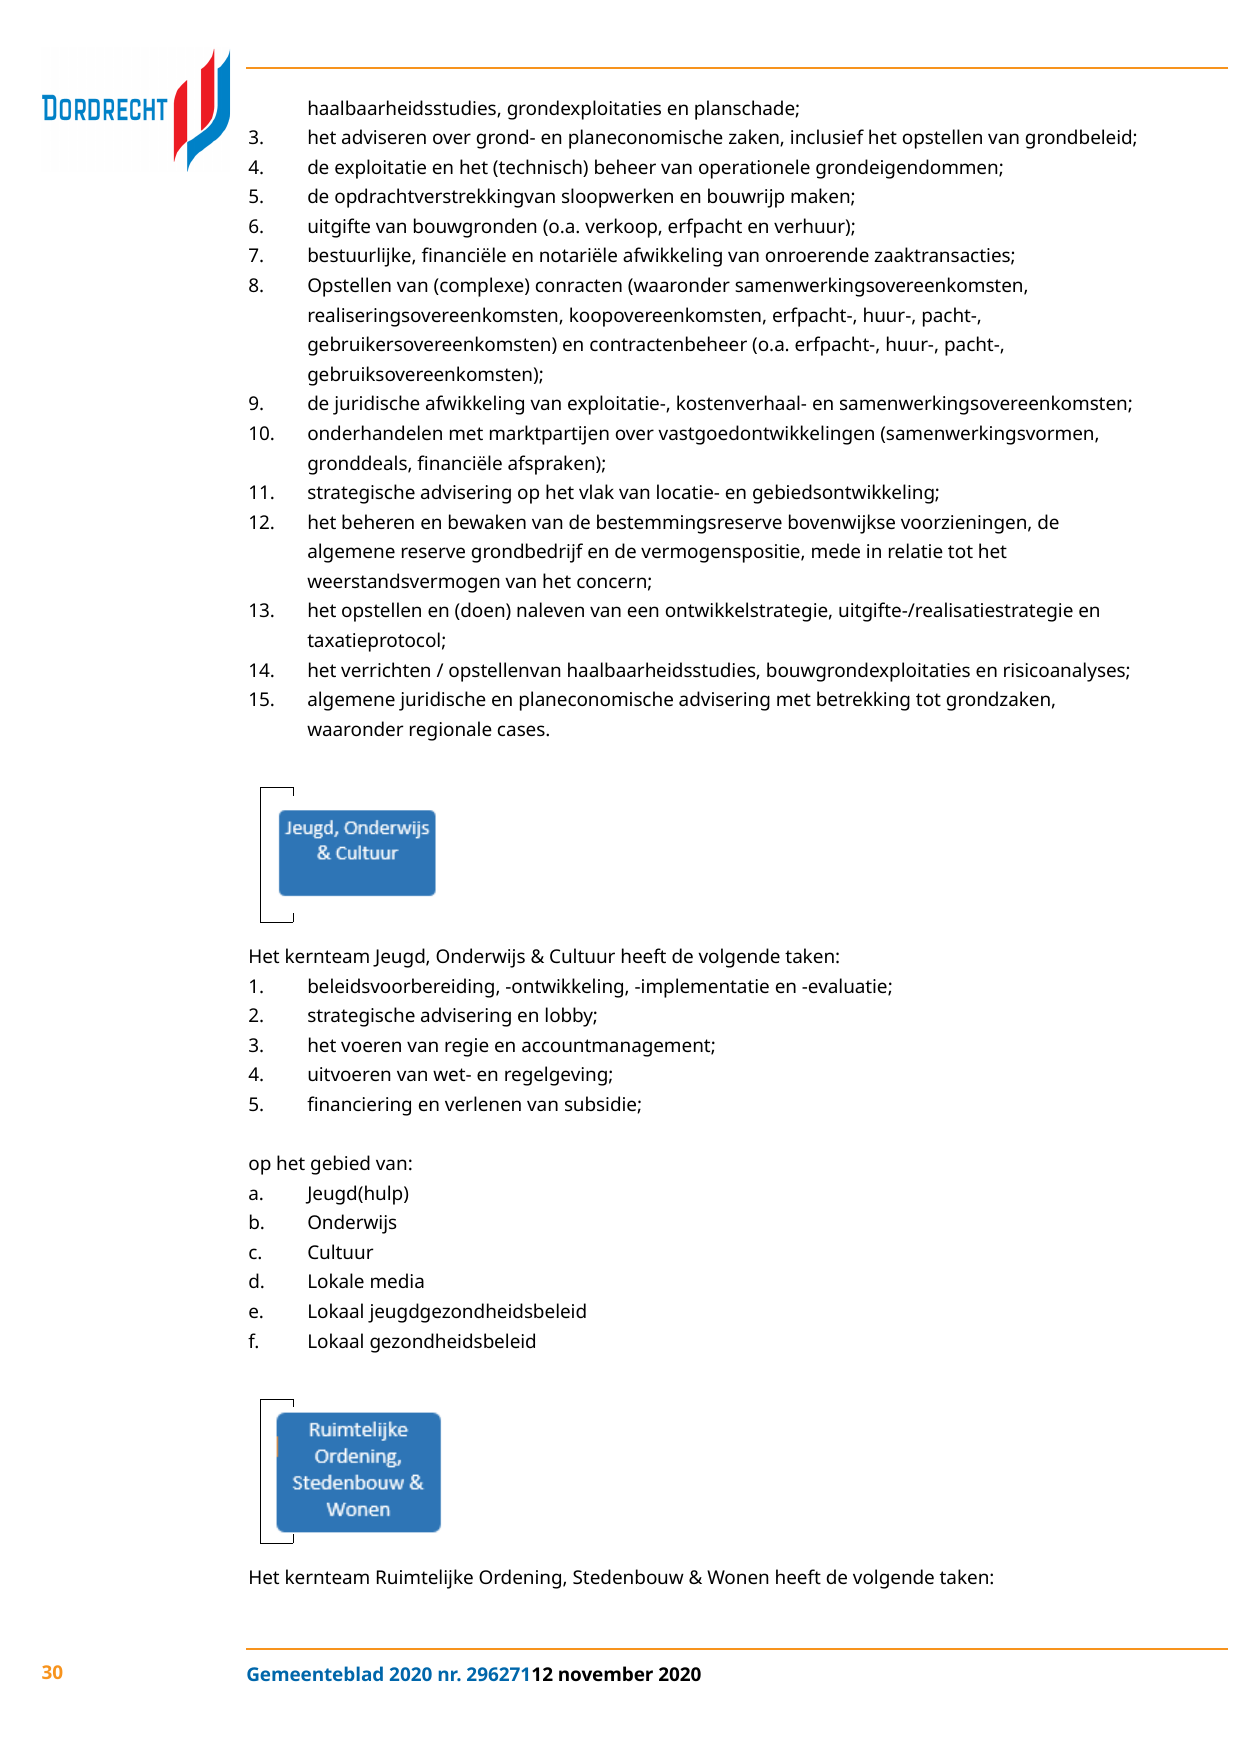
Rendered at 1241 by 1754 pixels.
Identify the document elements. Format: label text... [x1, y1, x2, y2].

list het voeren van regie en accountmanagement; [248, 1032, 1152, 1058]
text op het gebied van: [248, 1150, 1152, 1176]
list Lokaal jeugdgezondheidsbeleid [248, 1298, 1152, 1324]
picture [268, 796, 447, 913]
list het adviseren over grond- en planeconomische zaken, inclusief het opstellen van grondbeleid; [248, 124, 1152, 150]
list de opdrachtverstrekkingvan sloopwerken en bouwrijp maken; [248, 183, 1152, 209]
list Cultuur [248, 1239, 1152, 1265]
list Opstellen van (complexe) conracten (waaronder samenwerkingsovereenkomsten, realiseringsovereenkomsten, koopovereenkomsten, erfpacht-, huur-, pacht-, gebruikersovereenkomsten) en contractenbeheer (o.a. erfpacht-, huur-, pacht-, gebruiksovereenkomsten); [248, 272, 1152, 387]
picture [268, 1407, 447, 1534]
list Onderwijs [248, 1209, 1152, 1235]
list beleidsvoorbereiding, -ontwikkeling, -implementatie en -evaluatie; [248, 973, 1152, 999]
picture [41, 47, 231, 172]
list uitgifte van bouwgronden (o.a. verkoop, erfpacht en verhuur); [248, 213, 1152, 239]
list Lokaal gezondheidsbeleid [248, 1328, 1152, 1354]
list algemene juridische en planeconomische advisering met betrekking tot grondzaken, waaronder regionale cases. [248, 686, 1152, 742]
list het opstellen en (doen) naleven van een ontwikkelstrategie, uitgifte-/realisatiestrategie en taxatieprotocol; [248, 598, 1152, 653]
list Jeugd(hulp) [248, 1180, 1152, 1206]
list strategische advisering op het vlak van locatie- en gebiedsontwikkeling; [248, 479, 1152, 505]
list financiering en verlenen van subsidie; [248, 1091, 1152, 1117]
list de exploitatie en het (technisch) beheer van operationele grondeigendommen; [248, 154, 1152, 180]
list onderhandelen met marktpartijen over vastgoedontwikkelingen (samenwerkingsvormen, gronddeals, financiële afspraken); [248, 420, 1152, 476]
list de juridische afwikkeling van exploitatie-, kostenverhaal- en samenwerkingsovereenkomsten; [248, 391, 1152, 416]
list Lokale media [248, 1269, 1152, 1294]
text Het kernteam Ruimtelijke Ordening, Stedenbouw & Wonen heeft de volgende taken: [248, 1564, 1152, 1590]
list uitvoeren van wet- en regelgeving; [248, 1062, 1152, 1087]
list het verrichten / opstellenvan haalbaarheidsstudies, bouwgrondexploitaties en risicoanalyses; [248, 657, 1152, 683]
list het beheren en bewaken van de bestemmingsreserve bovenwijkse voorzieningen, de algemene reserve grondbedrijf en de vermogenspositie, mede in relatie tot het weerstandsvermogen van het concern; [248, 509, 1152, 594]
list bestuurlijke, financiële en notariële afwikkeling van onroerende zaaktransacties; [248, 243, 1152, 268]
text Het kernteam Jeugd, Onderwijs & Cultuur heeft de volgende taken: [248, 943, 1152, 969]
list strategische advisering en lobby; [248, 1002, 1152, 1028]
list haalbaarheidsstudies, grondexploitaties en planschade; [248, 95, 1152, 121]
